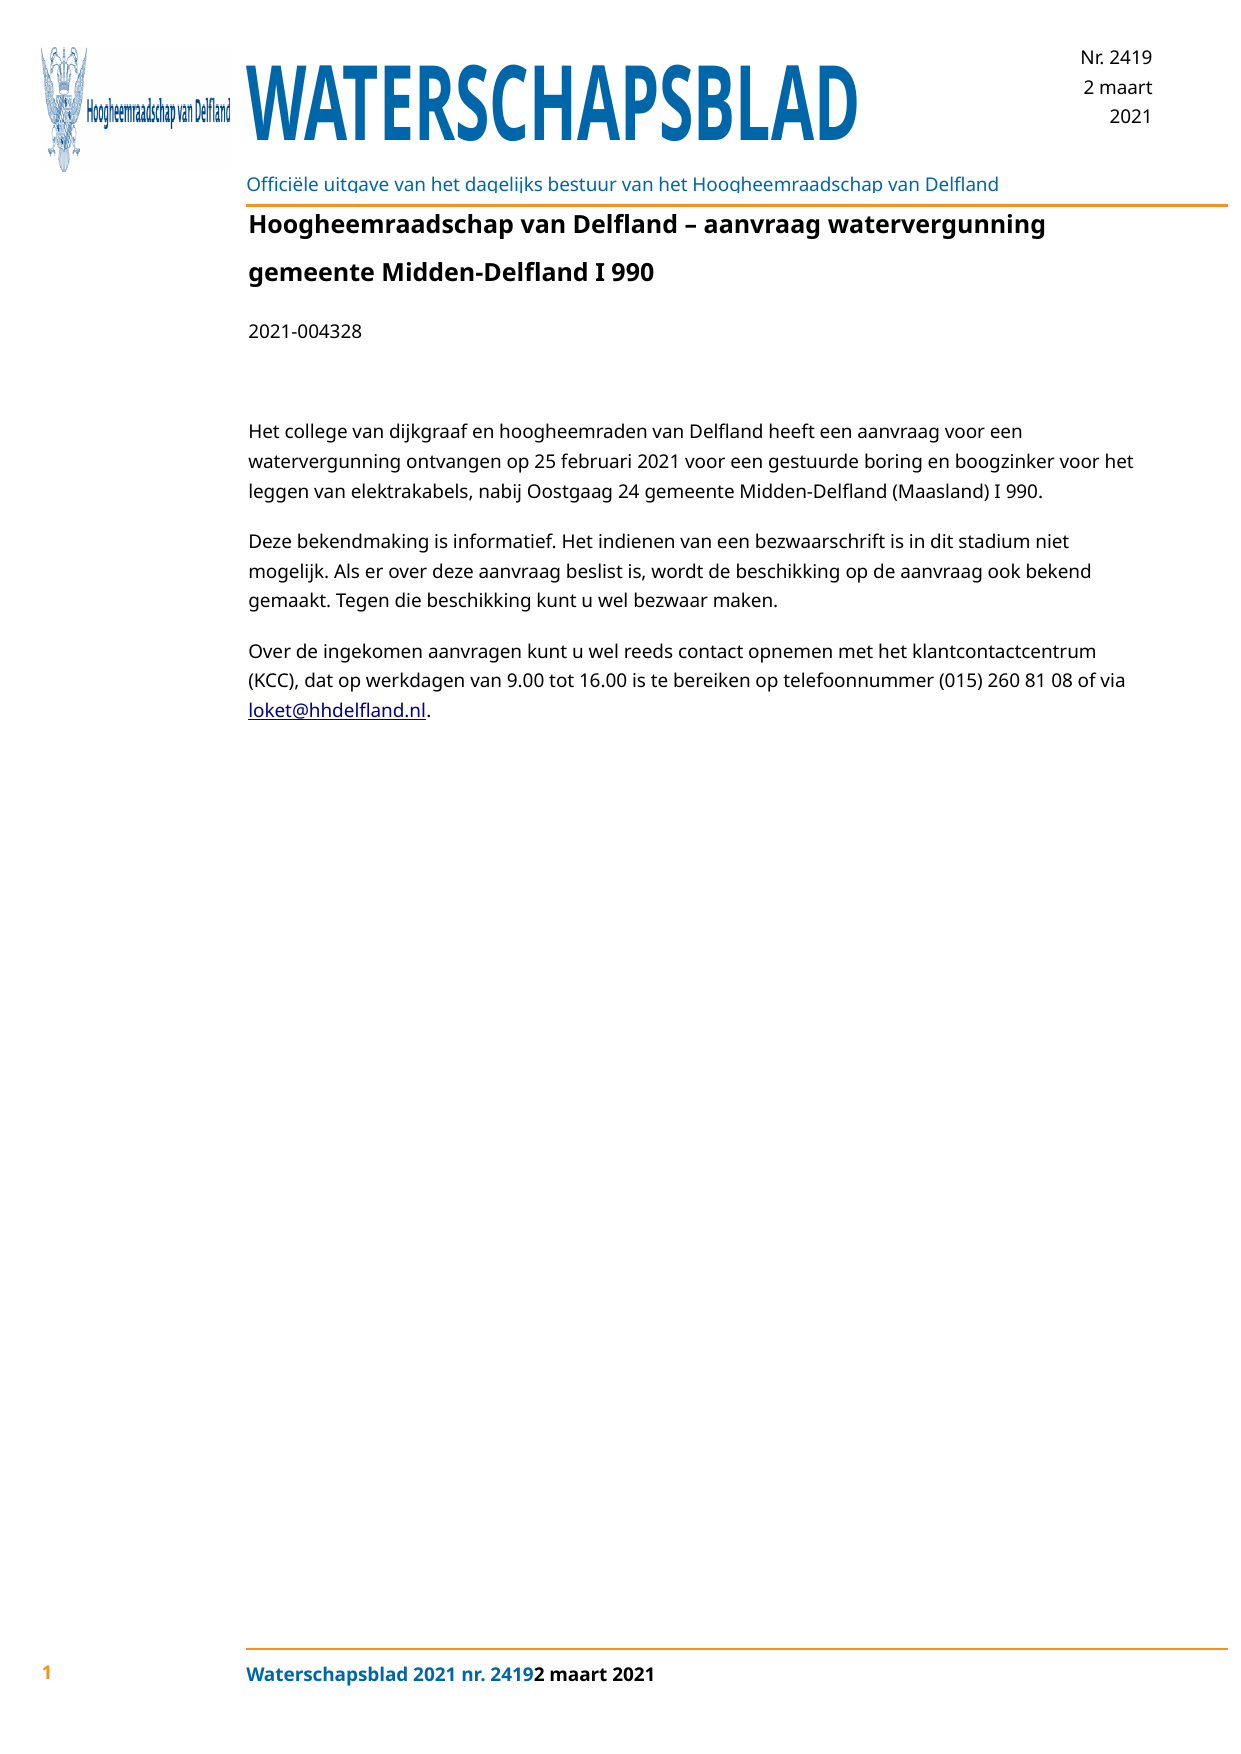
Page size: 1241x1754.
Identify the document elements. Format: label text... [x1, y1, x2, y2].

text Deze bekendmaking is informatief. Het indienen van een bezwaarschrift is in dit stadium niet mogelijk. Als er over deze aanvraag beslist is, wordt de beschikking op de aanvraag ook bekend gemaakt. Tegen die beschikking kunt u wel bezwaar maken. [248, 528, 1152, 613]
text Over de ingekomen aanvragen kunt u wel reeds contact opnemen met het klantcontactcentrum (KCC), dat op werkdagen van 9.00 tot 16.00 is te bereiken op telefoonnummer (015) 260 81 08 of via loket@hhdelfland.nl. [248, 638, 1152, 723]
picture [41, 47, 231, 172]
text Het college van dijkgraaf en hoogheemraden van Delfland heeft een aanvraag voor een watervergunning ontvangen op 25 februari 2021 voor een gestuurde boring en boogzinker voor het leggen van elektrakabels, nabij Oostgaag 24 gemeente Midden-Delfland (Maasland) I 990. [248, 419, 1152, 504]
text Hoogheemraadschap van Delfland – aanvraag watervergunning gemeente Midden-Delfland I 990 [248, 207, 1152, 288]
text 2021-004328 [248, 318, 1152, 344]
